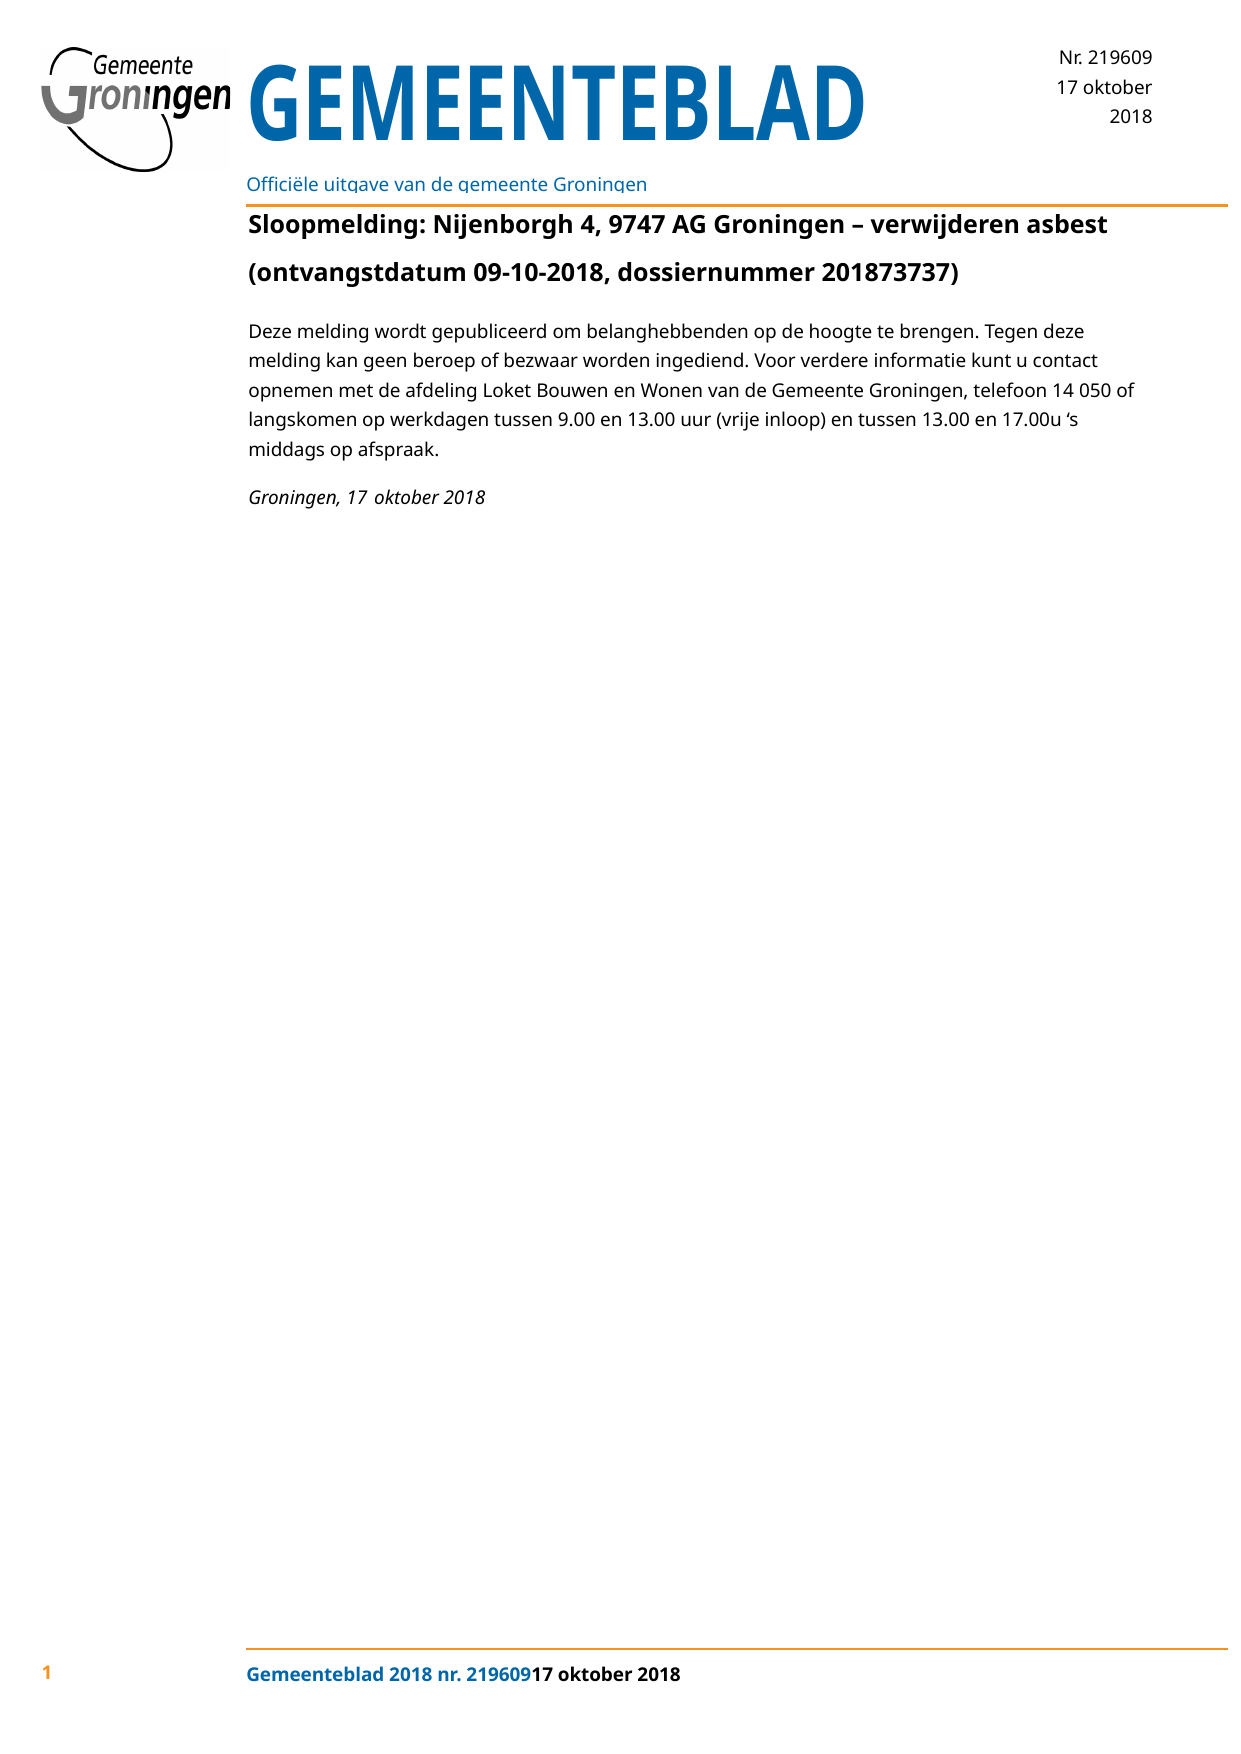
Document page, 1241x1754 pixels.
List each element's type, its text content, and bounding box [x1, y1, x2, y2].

text Sloopmelding: Nijenborgh 4, 9747 AG Groningen – verwijderen asbest (ontvangstdatum 09-10-2018, dossiernummer 201873737) [248, 207, 1152, 288]
text Deze melding wordt gepubliceerd om belanghebbenden op de hoogte te brengen. Tegen deze melding kan geen beroep of bezwaar worden ingediend. Voor verdere informatie kunt u contact opnemen met de afdeling Loket Bouwen en Wonen van de Gemeente Groningen, telefoon 14 050 of langskomen op werkdagen tussen 9.00 en 13.00 uur (vrije inloop) en tussen 13.00 en 17.00u ‘s middags op afspraak. [248, 318, 1152, 462]
text Groningen, 17 oktober 2018 [248, 484, 1152, 510]
picture [41, 47, 231, 172]
